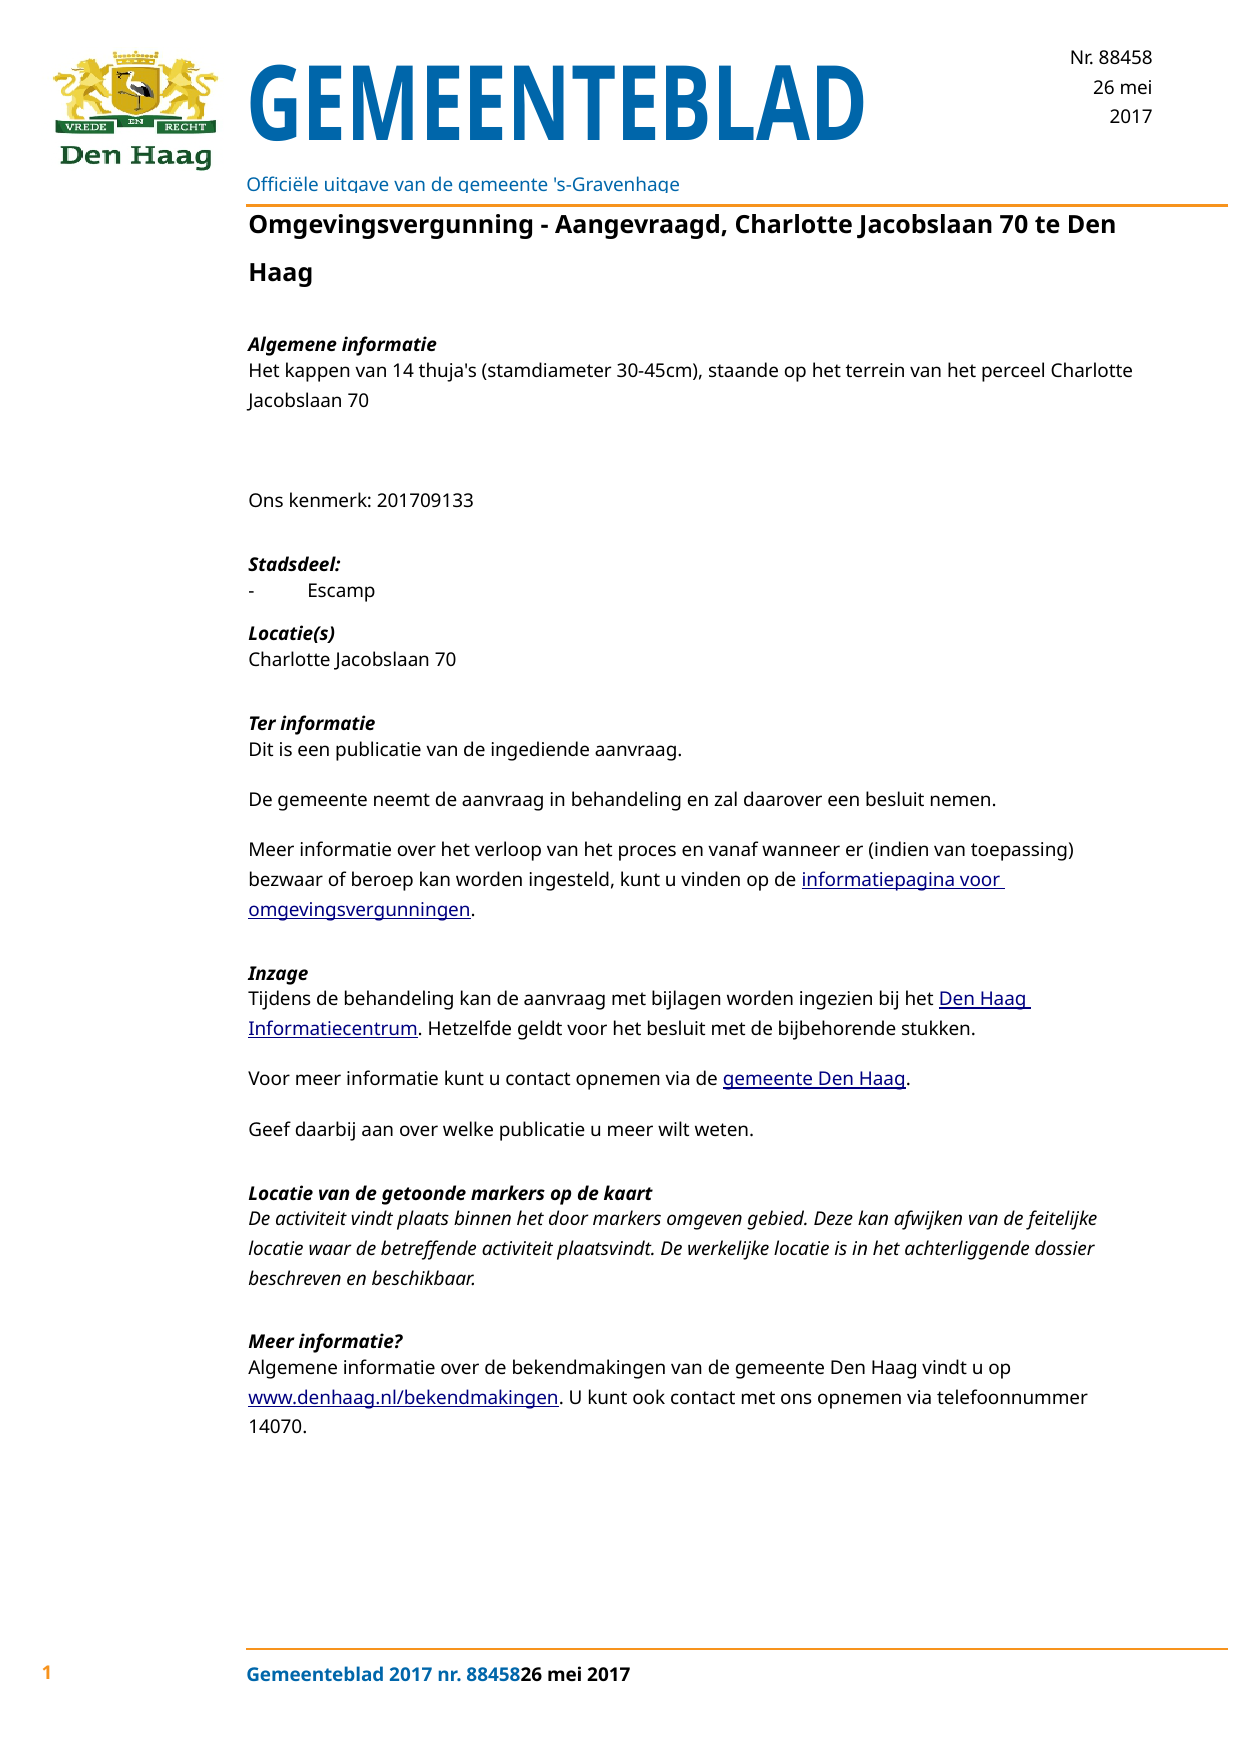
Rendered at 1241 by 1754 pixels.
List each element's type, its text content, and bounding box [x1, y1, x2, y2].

text Geef daarbij aan over welke publicatie u meer wilt weten. [248, 1116, 1152, 1142]
text Omgevingsvergunning - Aangevraagd, Charlotte Jacobslaan 70 te Den Haag [248, 207, 1152, 288]
text Meer informatie? [248, 1329, 1152, 1354]
text Ons kenmerk: 201709133 [248, 488, 1152, 513]
text Tijdens de behandeling kan de aanvraag met bijlagen worden ingezien bij het Den Haag Informatiecentrum. Hetzelfde geldt voor het besluit met de bijbehorende stukken. [248, 986, 1152, 1041]
text Locatie(s) [248, 620, 1152, 646]
text Algemene informatie [248, 331, 1152, 357]
text Het kappen van 14 thuja's (stamdiameter 30-45cm), staande op het terrein van het perceel Charlotte Jacobslaan 70 [248, 357, 1152, 412]
text Ter informatie [248, 710, 1152, 736]
text Locatie van de getoonde markers op de kaart [248, 1180, 1152, 1206]
text Stadsdeel: [248, 552, 1152, 577]
text Voor meer informatie kunt u contact opnemen via de gemeente Den Haag. [248, 1066, 1152, 1091]
text Charlotte Jacobslaan 70 [248, 646, 1152, 672]
text Dit is een publicatie van de ingediende aanvraag. [248, 736, 1152, 762]
text De activiteit vindt plaats binnen het door markers omgeven gebied. Deze kan afwijken van de feitelijke locatie waar de betreffende activiteit plaatsvindt. De werkelijke locatie is in het achterliggende dossier beschreven en beschikbaar. [248, 1206, 1152, 1291]
text Inzage [248, 960, 1152, 986]
list Escamp [248, 577, 1152, 603]
text Meer informatie over het verloop van het proces en vanaf wanneer er (indien van toepassing) bezwaar of beroep kan worden ingesteld, kunt u vinden op de informatiepagina voor omgevingsvergunningen. [248, 837, 1152, 922]
picture [41, 47, 231, 172]
text Algemene informatie over de bekendmakingen van de gemeente Den Haag vindt u op www.denhaag.nl/bekendmakingen. U kunt ook contact met ons opnemen via telefoonnummer 14070. [248, 1354, 1152, 1439]
text De gemeente neemt de aanvraag in behandeling en zal daarover een besluit nemen. [248, 786, 1152, 812]
